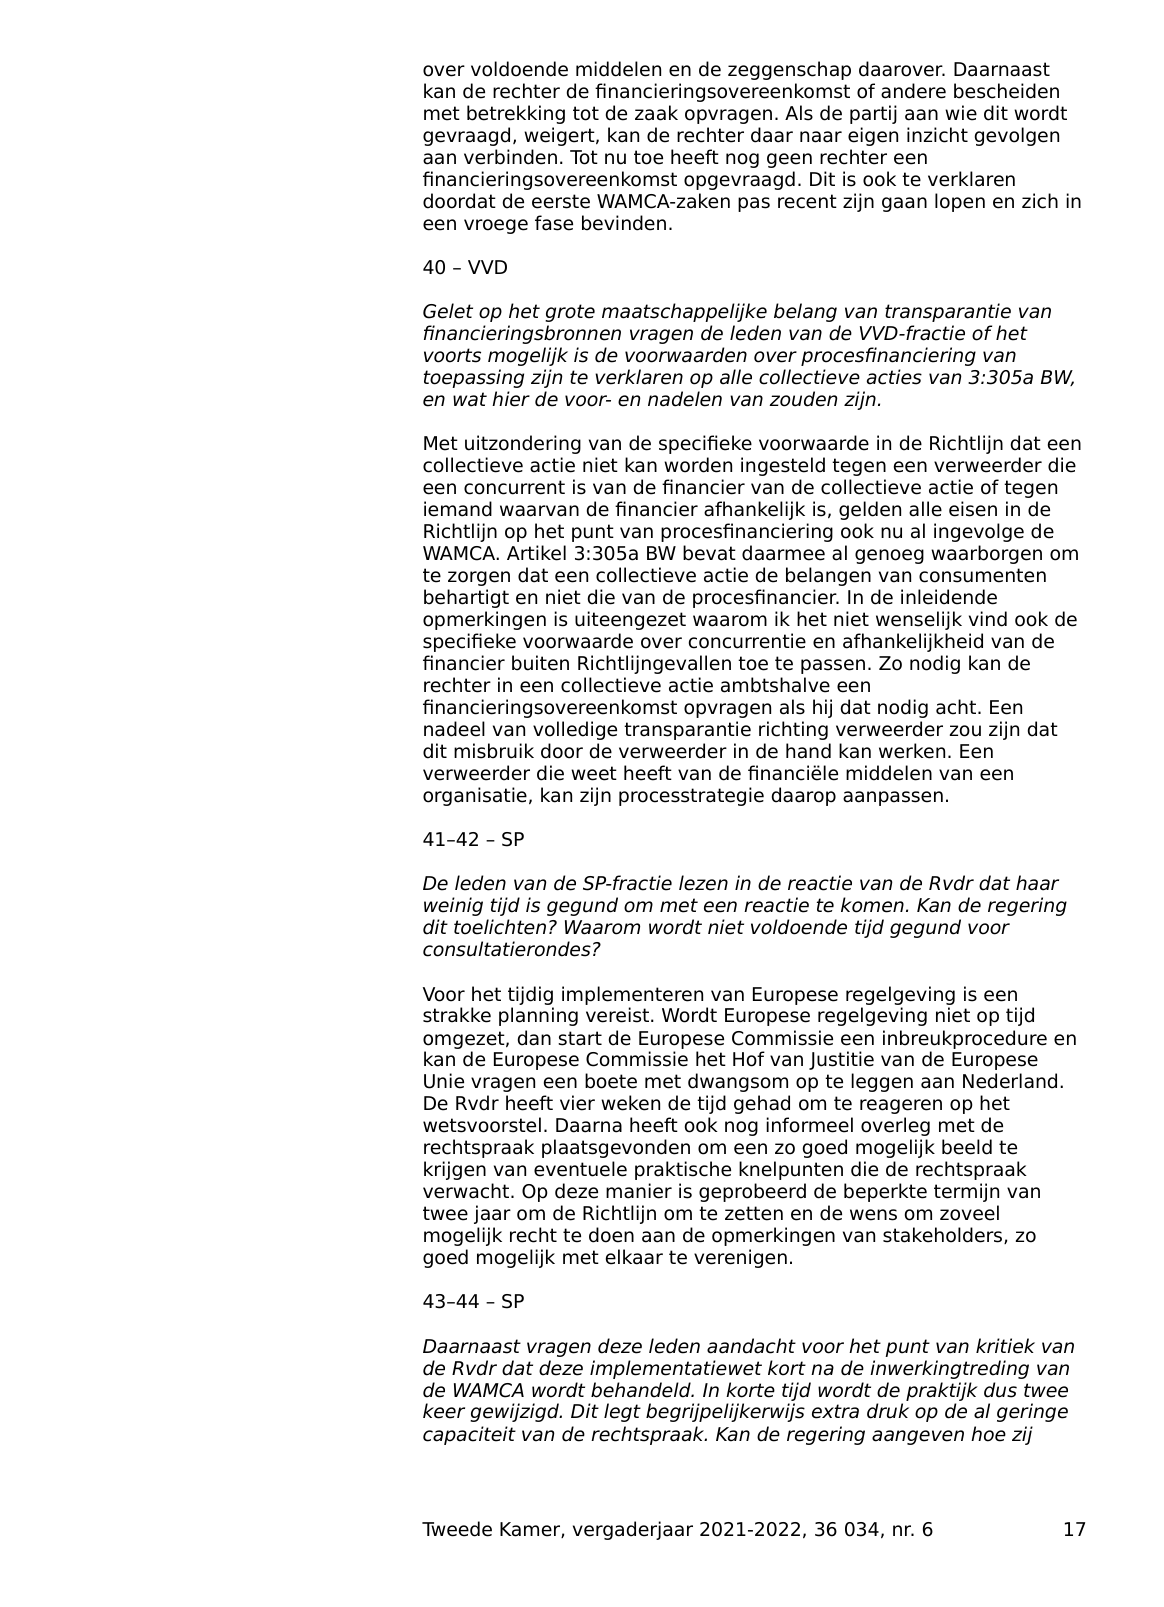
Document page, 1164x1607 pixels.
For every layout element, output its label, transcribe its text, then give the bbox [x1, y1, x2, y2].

subtitle 40 – VVD [422, 257, 1087, 279]
text De leden van de SP-fractie lezen in de reactie van de Rvdr dat haar weinig tijd is gegund om met een reactie te komen. Kan de regering dit toelichten? Waarom wordt niet voldoende tijd gegund voor consultatierondes? [422, 873, 1087, 961]
text Gelet op het grote maatschappelijke belang van transparantie van financieringsbronnen vragen de leden van de VVD-fractie of het voorts mogelijk is de voorwaarden over procesfinanciering van toepassing zijn te verklaren op alle collectieve acties van 3:305a BW, en wat hier de voor- en nadelen van zouden zijn. [422, 301, 1087, 411]
text Daarnaast vragen deze leden aandacht voor het punt van kritiek van de Rvdr dat deze implementatiewet kort na de inwerkingtreding van de WAMCA wordt behandeld. In korte tijd wordt de praktijk dus twee keer gewijzigd. Dit legt begrijpelijkerwijs extra druk op de al geringe capaciteit van de rechtspraak. Kan de regering aangeven hoe zij [422, 1336, 1087, 1445]
text over voldoende middelen en de zeggenschap daarover. Daarnaast kan de rechter de financieringsovereenkomst of andere bescheiden met betrekking tot de zaak opvragen. Als de partij aan wie dit wordt gevraagd, weigert, kan de rechter daar naar eigen inzicht gevolgen aan verbinden. Tot nu toe heeft nog geen rechter een financieringsovereenkomst opgevraagd. Dit is ook te verklaren doordat de eerste WAMCA-zaken pas recent zijn gaan lopen en zich in een vroege fase bevinden. [422, 59, 1087, 235]
text Voor het tijdig implementeren van Europese regelgeving is een strakke planning vereist. Wordt Europese regelgeving niet op tijd omgezet, dan start de Europese Commissie een inbreukprocedure en kan de Europese Commissie het Hof van Justitie van de Europese Unie vragen een boete met dwangsom op te leggen aan Nederland. De Rvdr heeft vier weken de tijd gehad om te reageren op het wetsvoorstel. Daarna heeft ook nog informeel overleg met de rechtspraak plaatsgevonden om een zo goed mogelijk beeld te krijgen van eventuele praktische knelpunten die de rechtspraak verwacht. Op deze manier is geprobeerd de beperkte termijn van twee jaar om de Richtlijn om te zetten en de wens om zoveel mogelijk recht te doen aan de opmerkingen van stakeholders, zo goed mogelijk met elkaar te verenigen. [422, 983, 1087, 1269]
subtitle 43–44 – SP [422, 1291, 1087, 1313]
text Met uitzondering van de specifieke voorwaarde in de Richtlijn dat een collectieve actie niet kan worden ingesteld tegen een verweerder die een concurrent is van de financier van de collectieve actie of tegen iemand waarvan de financier afhankelijk is, gelden alle eisen in de Richtlijn op het punt van procesfinanciering ook nu al ingevolge de WAMCA. Artikel 3:305a BW bevat daarmee al genoeg waarborgen om te zorgen dat een collectieve actie de belangen van consumenten behartigt en niet die van de procesfinancier. In de inleidende opmerkingen is uiteengezet waarom ik het niet wenselijk vind ook de specifieke voorwaarde over concurrentie en afhankelijkheid van de financier buiten Richtlijngevallen toe te passen. Zo nodig kan de rechter in een collectieve actie ambtshalve een financieringsovereenkomst opvragen als hij dat nodig acht. Een nadeel van volledige transparantie richting verweerder zou zijn dat dit misbruik door de verweerder in de hand kan werken. Een verweerder die weet heeft van de financiële middelen van een organisatie, kan zijn processtrategie daarop aanpassen. [422, 433, 1087, 807]
subtitle 41–42 – SP [422, 829, 1087, 851]
